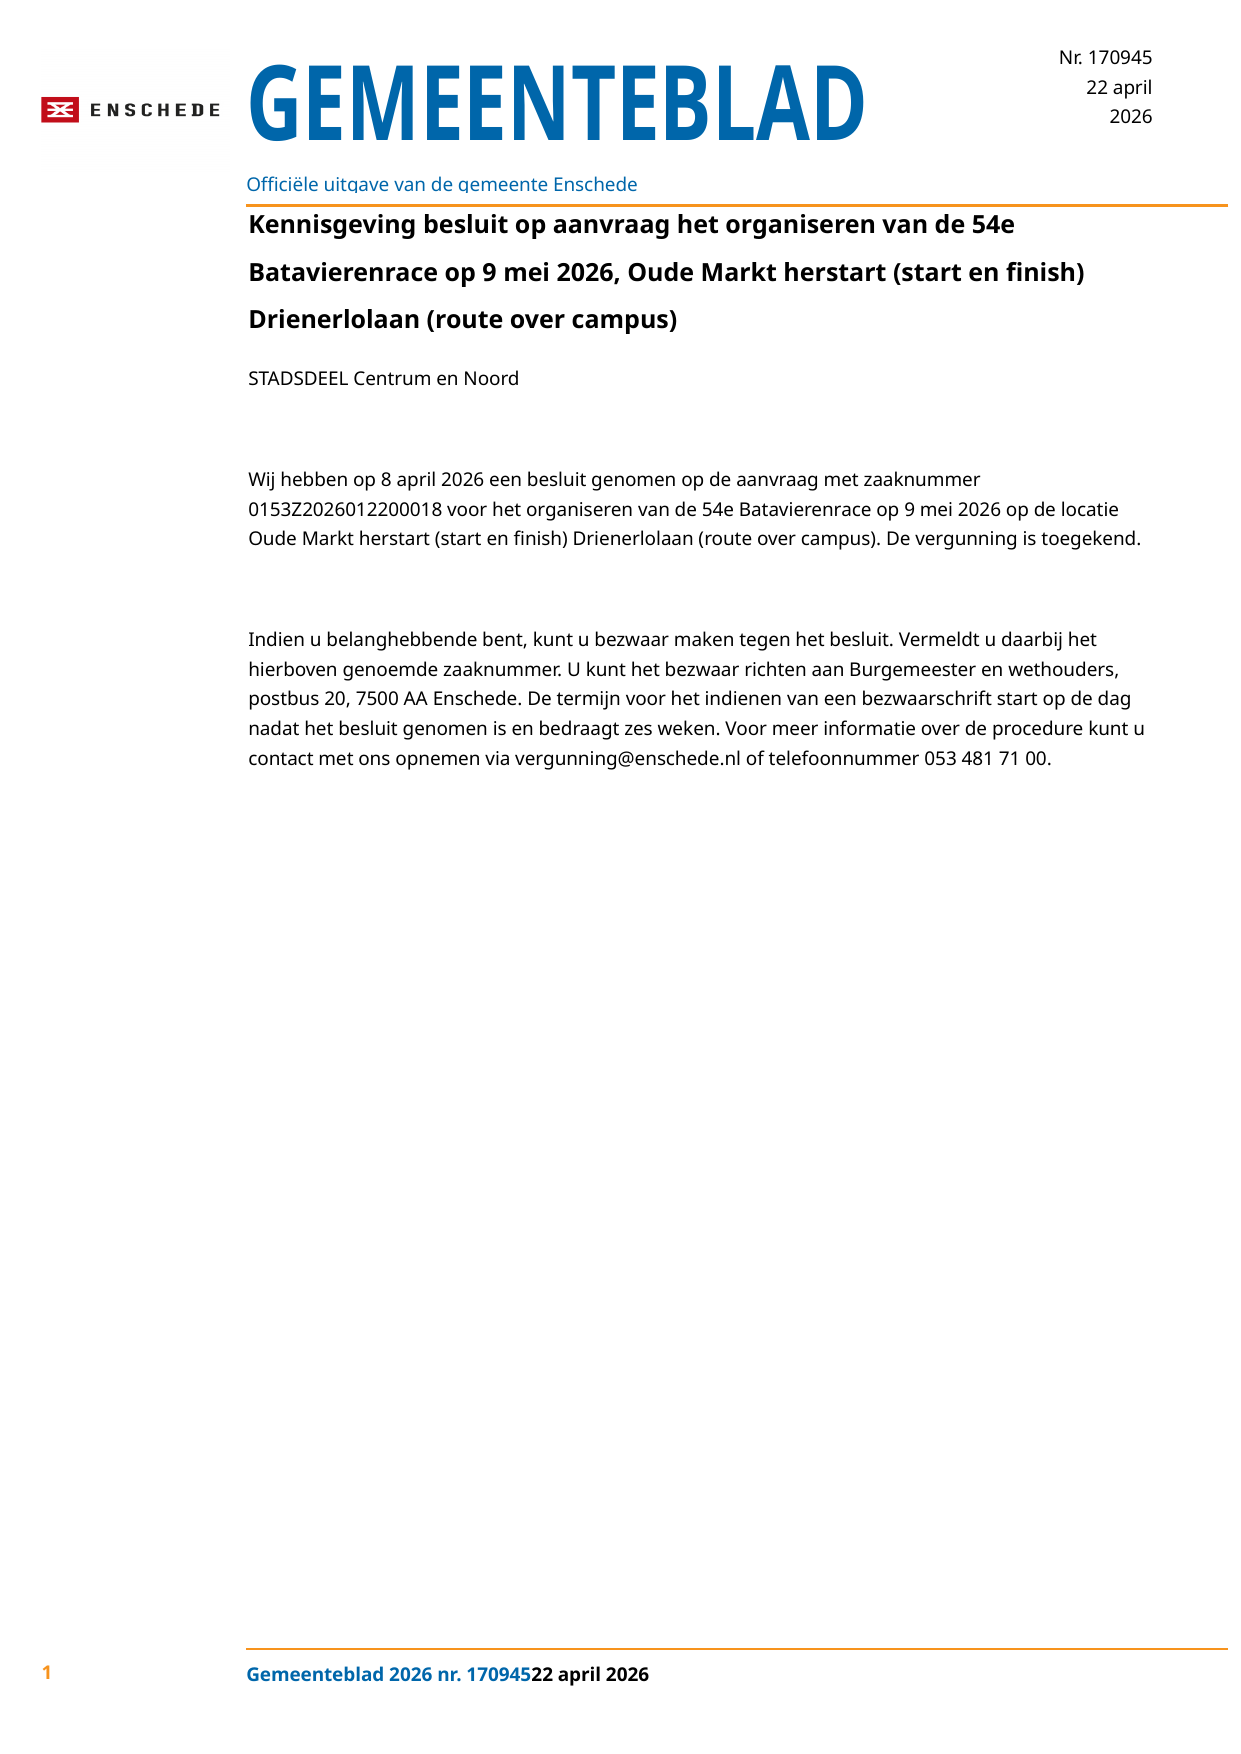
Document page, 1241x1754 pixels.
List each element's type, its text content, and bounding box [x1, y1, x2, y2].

text Indien u belanghebbende bent, kunt u bezwaar maken tegen het besluit. Vermeldt u daarbij het hierboven genoemde zaaknummer. U kunt het bezwaar richten aan Burgemeester en wethouders, postbus 20, 7500 AA Enschede. De termijn voor het indienen van een bezwaarschrift start op de dag nadat het besluit genomen is en bedraagt zes weken. Voor meer informatie over de procedure kunt u contact met ons opnemen via vergunning@enschede.nl of telefoonnummer 053 481 71 00. [248, 626, 1152, 770]
text Wij hebben op 8 april 2026 een besluit genomen op de aanvraag met zaaknummer 0153Z2026012200018 voor het organiseren van de 54e Batavierenrace op 9 mei 2026 op de locatie Oude Markt herstart (start en finish) Drienerlolaan (route over campus). De vergunning is toegekend. [248, 466, 1152, 551]
text STADSDEEL Centrum en Noord [248, 366, 1152, 391]
picture [41, 47, 231, 172]
text Kennisgeving besluit op aanvraag het organiseren van de 54e Batavierenrace op 9 mei 2026, Oude Markt herstart (start en finish) Drienerlolaan (route over campus) [248, 207, 1152, 336]
